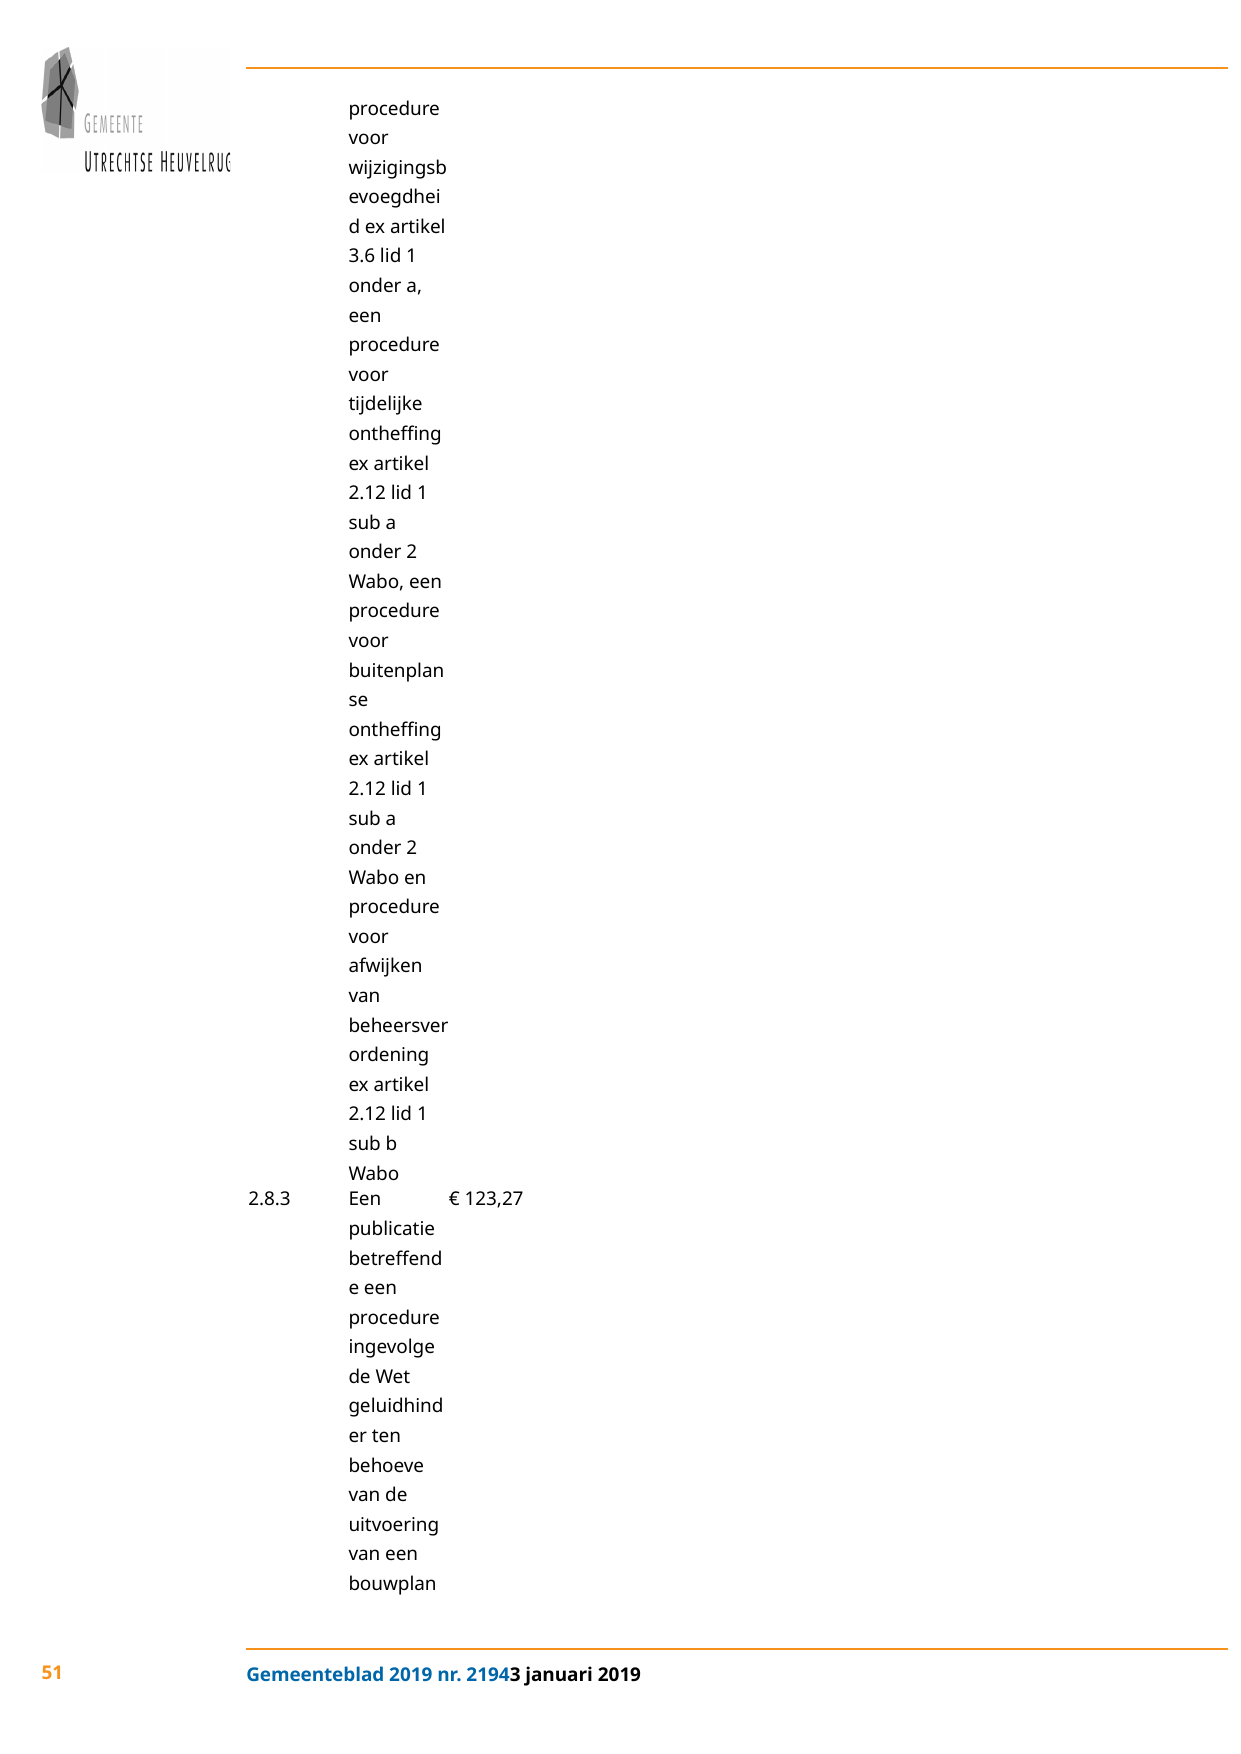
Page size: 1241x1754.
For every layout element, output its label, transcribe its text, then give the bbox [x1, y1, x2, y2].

table_cell [449, 95, 549, 1186]
table_cell procedure voor wijzigingsbevoegdheid ex artikel 3.6 lid 1 onder a, een procedure voor tijdelijke ontheffing ex artikel 2.12 lid 1 sub a onder 2 Wabo, een procedure voor buitenplanse ontheffing ex artikel 2.12 lid 1 sub a onder 2 Wabo en procedure voor afwijken van beheersverordening ex artikel 2.12 lid 1 sub b Wabo [348, 95, 449, 1186]
table_cell 2.8.3 [248, 1186, 348, 1596]
table_cell € 123,27 [449, 1186, 549, 1596]
table_cell [248, 95, 348, 1186]
picture [41, 47, 231, 172]
table_cell Een publicatie betreffende een procedure ingevolge de Wet geluidhinder ten behoeve van de uitvoering van een bouwplan [348, 1186, 449, 1596]
